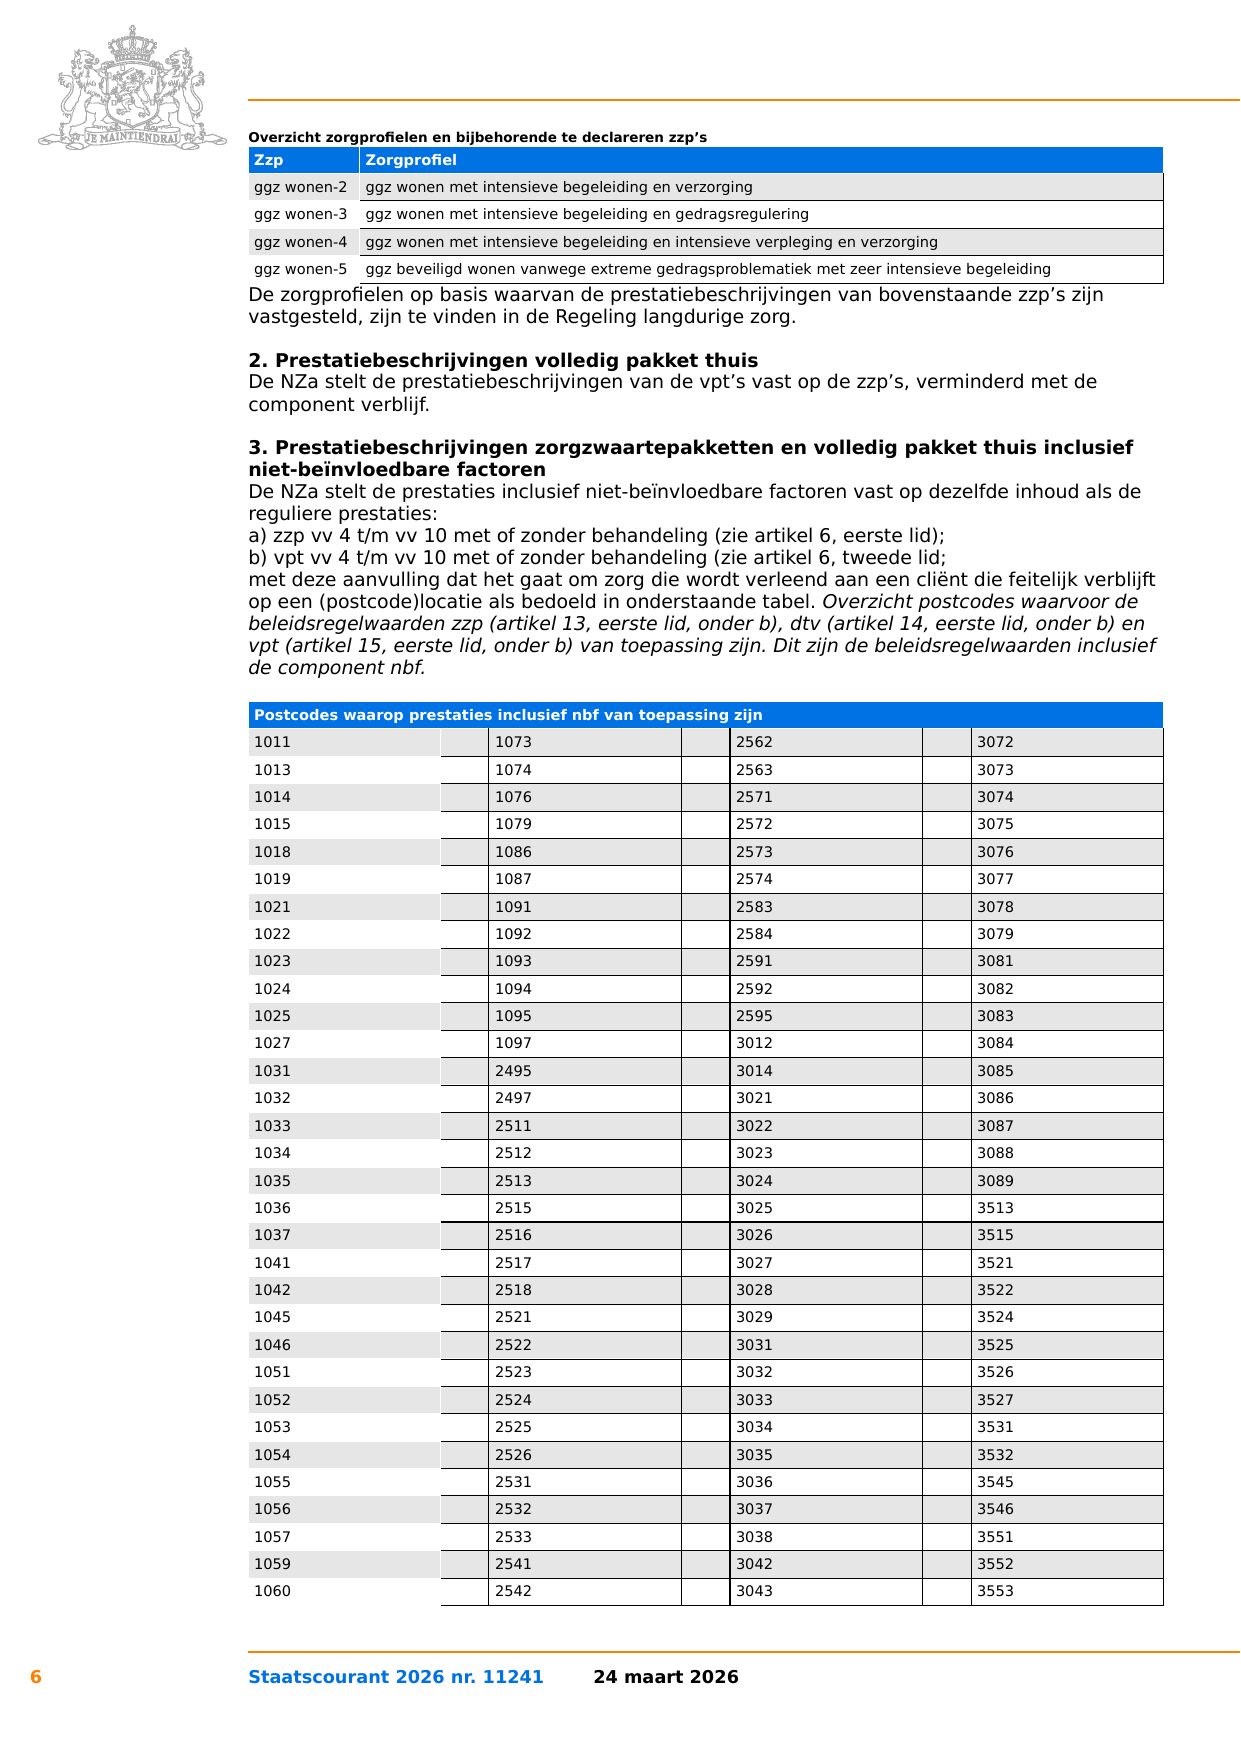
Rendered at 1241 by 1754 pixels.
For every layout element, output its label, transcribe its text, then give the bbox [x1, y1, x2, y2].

table_cell 3033 [731, 1387, 922, 1413]
table_cell 3031 [731, 1332, 922, 1358]
table_cell 3074 [972, 784, 1163, 811]
table_cell [923, 1168, 971, 1194]
table_cell [441, 812, 488, 838]
table_cell 3553 [972, 1579, 1163, 1605]
table_cell 3078 [972, 894, 1163, 920]
table_cell 1093 [489, 949, 681, 975]
table_cell 3036 [731, 1469, 922, 1495]
table_cell [682, 894, 729, 920]
table_cell [441, 784, 488, 811]
table_cell 1057 [249, 1524, 440, 1550]
table_cell 3532 [972, 1442, 1163, 1468]
table_cell [441, 1360, 488, 1386]
table_cell [441, 1168, 488, 1194]
table_cell [923, 1496, 971, 1523]
table_cell [441, 1031, 488, 1057]
text De NZa stelt de prestatiebeschrijvingen van de vpt’s vast op de zzp’s, verminderd met de component verblijf. [248, 371, 1163, 415]
table_cell [923, 949, 971, 975]
table_cell [682, 949, 729, 975]
table_cell 1019 [249, 866, 440, 893]
table_cell 1032 [249, 1086, 440, 1112]
table_cell 2583 [731, 894, 922, 920]
table_cell [682, 1250, 729, 1276]
table_cell 1036 [249, 1195, 440, 1221]
table_cell [441, 1469, 488, 1495]
table_cell [441, 1086, 488, 1112]
table_cell 3024 [731, 1168, 922, 1194]
table_cell [923, 1277, 971, 1304]
table_cell [441, 757, 488, 783]
table_cell 3079 [972, 921, 1163, 947]
table_cell 3082 [972, 976, 1163, 1002]
table_cell 2563 [731, 757, 922, 783]
table_cell 1013 [249, 757, 440, 783]
table_cell [923, 1113, 971, 1139]
table_cell [441, 866, 488, 893]
table_cell 2532 [489, 1496, 681, 1523]
table_cell 1015 [249, 812, 440, 838]
table_cell 3088 [972, 1140, 1163, 1167]
table_cell 3032 [731, 1360, 922, 1386]
table_cell [923, 1524, 971, 1550]
table_cell 1025 [249, 1003, 440, 1030]
table_cell [441, 1250, 488, 1276]
table_cell 3072 [972, 729, 1163, 756]
table_cell 1053 [249, 1414, 440, 1441]
table_cell 2574 [731, 866, 922, 893]
table_cell 3527 [972, 1387, 1163, 1413]
table_cell [441, 1332, 488, 1358]
table_cell 3043 [731, 1579, 922, 1605]
table_cell 1011 [249, 729, 440, 756]
table_cell [682, 729, 729, 756]
table_cell [441, 1442, 488, 1468]
table_cell 3515 [972, 1223, 1163, 1249]
table_cell 1045 [249, 1305, 440, 1331]
table_cell [682, 1551, 729, 1578]
table_cell [441, 1195, 488, 1221]
table_cell 3026 [731, 1223, 922, 1249]
table_cell [441, 839, 488, 865]
table_cell 3086 [972, 1086, 1163, 1112]
table_cell [682, 1496, 729, 1523]
table_cell 3022 [731, 1113, 922, 1139]
table_cell ggz wonen-2 [249, 174, 359, 200]
table_cell 2513 [489, 1168, 681, 1194]
table_cell [441, 1003, 488, 1030]
table_cell 2515 [489, 1195, 681, 1221]
table_cell [441, 729, 488, 756]
table_cell 1021 [249, 894, 440, 920]
table_cell 1022 [249, 921, 440, 947]
table_cell [441, 1140, 488, 1167]
table_cell [923, 1140, 971, 1167]
table_cell [682, 784, 729, 811]
table_header Overzicht zorgprofielen en bijbehorende te declareren zzp’s [248, 130, 1163, 146]
table_cell 3085 [972, 1058, 1163, 1084]
table_cell 2524 [489, 1387, 681, 1413]
table_cell [682, 1360, 729, 1386]
table_cell 3025 [731, 1195, 922, 1221]
subtitle 3. Prestatiebeschrijvingen zorgzwaartepakketten en volledig pakket thuis inclusief niet-beïnvloedbare factoren [248, 437, 1163, 481]
table_cell [682, 1305, 729, 1331]
table_cell 1094 [489, 976, 681, 1002]
table_cell [682, 1195, 729, 1221]
table_cell [441, 1414, 488, 1441]
table_cell ggz wonen-5 [249, 256, 359, 283]
table_cell 3038 [731, 1524, 922, 1550]
table_cell 1031 [249, 1058, 440, 1084]
table_cell 3035 [731, 1442, 922, 1468]
table_cell 1037 [249, 1223, 440, 1249]
table_cell 1054 [249, 1442, 440, 1468]
table_cell 1091 [489, 894, 681, 920]
table_cell [682, 866, 729, 893]
table_cell 1014 [249, 784, 440, 811]
table_cell 1035 [249, 1168, 440, 1194]
table_cell Zorgprofiel [360, 147, 1163, 173]
table_cell [441, 921, 488, 947]
table_cell 1051 [249, 1360, 440, 1386]
table_cell 3525 [972, 1332, 1163, 1358]
table_cell 2592 [731, 976, 922, 1002]
table_cell [923, 894, 971, 920]
table_cell [441, 976, 488, 1002]
subtitle 2. Prestatiebeschrijvingen volledig pakket thuis [248, 349, 1163, 371]
table_cell [682, 1387, 729, 1413]
table_cell 3014 [731, 1058, 922, 1084]
table_cell 1055 [249, 1469, 440, 1495]
table_cell ggz wonen met intensieve begeleiding en intensieve verpleging en verzorging [360, 229, 1163, 255]
table_cell [682, 1277, 729, 1304]
text a) zzp vv 4 t/m vv 10 met of zonder behandeling (zie artikel 6, eerste lid); [248, 525, 1163, 547]
table_cell 3552 [972, 1551, 1163, 1578]
table_cell 3029 [731, 1305, 922, 1331]
table_cell [682, 1579, 729, 1605]
table_cell [682, 1168, 729, 1194]
table_cell [682, 1223, 729, 1249]
table_cell ggz wonen-3 [249, 201, 359, 228]
table_cell [441, 1113, 488, 1139]
table_cell 3012 [731, 1031, 922, 1057]
table_cell ggz wonen-4 [249, 229, 359, 255]
table_cell 1087 [489, 866, 681, 893]
table_cell 1027 [249, 1031, 440, 1057]
table_cell [923, 1387, 971, 1413]
table_cell 2516 [489, 1223, 681, 1249]
table_cell [682, 1031, 729, 1057]
table_cell [923, 921, 971, 947]
table_cell 2523 [489, 1360, 681, 1386]
table_cell [441, 1305, 488, 1331]
table_cell [923, 1195, 971, 1221]
table_cell 2531 [489, 1469, 681, 1495]
table_cell 1033 [249, 1113, 440, 1139]
table_cell 3545 [972, 1469, 1163, 1495]
table_cell [923, 1058, 971, 1084]
table_cell 3021 [731, 1086, 922, 1112]
table_cell 2584 [731, 921, 922, 947]
table_cell ggz wonen met intensieve begeleiding en verzorging [360, 174, 1163, 200]
table_cell [923, 1551, 971, 1578]
table_cell [441, 1579, 488, 1605]
table_cell 2497 [489, 1086, 681, 1112]
table_cell 3076 [972, 839, 1163, 865]
table_cell 2591 [731, 949, 922, 975]
table_cell [682, 1332, 729, 1358]
table_cell [923, 1031, 971, 1057]
table_cell [923, 1305, 971, 1331]
table_cell 3526 [972, 1360, 1163, 1386]
table_cell [682, 976, 729, 1002]
table_cell [682, 1140, 729, 1167]
table_cell 2541 [489, 1551, 681, 1578]
table_cell [923, 1250, 971, 1276]
table_cell 1095 [489, 1003, 681, 1030]
table_cell 2525 [489, 1414, 681, 1441]
table_cell 3081 [972, 949, 1163, 975]
table_cell [682, 1086, 729, 1112]
table_cell 2521 [489, 1305, 681, 1331]
table_cell [923, 839, 971, 865]
table_cell ggz beveiligd wonen vanwege extreme gedragsproblematiek met zeer intensieve begeleiding [360, 256, 1163, 283]
table_cell 1042 [249, 1277, 440, 1304]
table_cell 1023 [249, 949, 440, 975]
table_cell 3027 [731, 1250, 922, 1276]
table_cell 2512 [489, 1140, 681, 1167]
table_cell 3521 [972, 1250, 1163, 1276]
table_cell 3083 [972, 1003, 1163, 1030]
table_cell [923, 866, 971, 893]
table_cell 1034 [249, 1140, 440, 1167]
table_cell [923, 757, 971, 783]
table_cell 3037 [731, 1496, 922, 1523]
table_cell [682, 1524, 729, 1550]
table_cell [923, 1003, 971, 1030]
table_cell 2562 [731, 729, 922, 756]
table_cell [923, 1360, 971, 1386]
table_cell [682, 812, 729, 838]
table_cell [441, 1223, 488, 1249]
table_cell 3531 [972, 1414, 1163, 1441]
table_cell [682, 1414, 729, 1441]
table_cell 1018 [249, 839, 440, 865]
table_cell 3023 [731, 1140, 922, 1167]
table_cell [682, 921, 729, 947]
table_cell [923, 976, 971, 1002]
table_cell [441, 1387, 488, 1413]
table_cell [441, 1277, 488, 1304]
table_cell [682, 1442, 729, 1468]
table_cell 2522 [489, 1332, 681, 1358]
table_cell 2542 [489, 1579, 681, 1605]
table_cell [441, 1524, 488, 1550]
picture [38, 25, 227, 150]
table_cell [682, 839, 729, 865]
table_cell [923, 812, 971, 838]
table_cell [923, 1579, 971, 1605]
table_cell 2517 [489, 1250, 681, 1276]
table_cell [923, 1414, 971, 1441]
table_cell [682, 1058, 729, 1084]
table_cell [923, 1332, 971, 1358]
table_cell [441, 949, 488, 975]
table_cell 3084 [972, 1031, 1163, 1057]
table_cell 1046 [249, 1332, 440, 1358]
table_cell [682, 1003, 729, 1030]
table_cell [682, 757, 729, 783]
table_cell 2572 [731, 812, 922, 838]
table_cell 1097 [489, 1031, 681, 1057]
table_cell [441, 894, 488, 920]
text De NZa stelt de prestaties inclusief niet-beïnvloedbare factoren vast op dezelfde inhoud als de reguliere prestaties: [248, 481, 1163, 525]
table_cell Zzp [249, 147, 359, 173]
table_cell 3073 [972, 757, 1163, 783]
table_cell 1079 [489, 812, 681, 838]
table_cell 2526 [489, 1442, 681, 1468]
text De zorgprofielen op basis waarvan de prestatiebeschrijvingen van bovenstaande zzp’s zijn vastgesteld, zijn te vinden in de Regeling langdurige zorg. [248, 284, 1163, 328]
table_cell 1076 [489, 784, 681, 811]
table_cell 3089 [972, 1168, 1163, 1194]
table_cell [923, 784, 971, 811]
table_cell [441, 1551, 488, 1578]
table_cell 3042 [731, 1551, 922, 1578]
table_cell 3524 [972, 1305, 1163, 1331]
table_cell [441, 1496, 488, 1523]
table_cell [682, 1469, 729, 1495]
text b) vpt vv 4 t/m vv 10 met of zonder behandeling (zie artikel 6, tweede lid; [248, 547, 1163, 569]
table_cell 3028 [731, 1277, 922, 1304]
table_cell 1059 [249, 1551, 440, 1578]
table_cell 3087 [972, 1113, 1163, 1139]
table_cell [682, 1113, 729, 1139]
table_cell 3513 [972, 1195, 1163, 1221]
table_cell 2533 [489, 1524, 681, 1550]
table_cell [923, 1223, 971, 1249]
table_cell 3034 [731, 1414, 922, 1441]
table_cell 1074 [489, 757, 681, 783]
table_cell 2511 [489, 1113, 681, 1139]
table_cell 2495 [489, 1058, 681, 1084]
table_cell 2571 [731, 784, 922, 811]
table_cell 1056 [249, 1496, 440, 1523]
table_cell 2518 [489, 1277, 681, 1304]
table_cell [923, 1469, 971, 1495]
table_cell ggz wonen met intensieve begeleiding en gedragsregulering [360, 201, 1163, 228]
table_cell 1073 [489, 729, 681, 756]
table_cell 3077 [972, 866, 1163, 893]
table_cell 1024 [249, 976, 440, 1002]
table_cell 3522 [972, 1277, 1163, 1304]
table_cell 3546 [972, 1496, 1163, 1523]
table_cell [923, 1086, 971, 1112]
table_header Postcodes waarop prestaties inclusief nbf van toepassing zijn [249, 702, 1163, 728]
table_cell 1086 [489, 839, 681, 865]
table_cell [441, 1058, 488, 1084]
table_cell 3551 [972, 1524, 1163, 1550]
table_cell 1041 [249, 1250, 440, 1276]
table_cell [923, 1442, 971, 1468]
table_cell 3075 [972, 812, 1163, 838]
table_cell 1092 [489, 921, 681, 947]
table_cell 2595 [731, 1003, 922, 1030]
table_cell 2573 [731, 839, 922, 865]
table_cell 1060 [249, 1579, 440, 1605]
table_cell [923, 729, 971, 756]
text met deze aanvulling dat het gaat om zorg die wordt verleend aan een cliënt die feitelijk verblijft op een (postcode)locatie als bedoeld in onderstaande tabel. Overzicht postcodes waarvoor de beleidsregelwaarden zzp (artikel 13, eerste lid, onder b), dtv (artikel 14, eerste lid, onder b) en vpt (artikel 15, eerste lid, onder b) van toepassing zijn. Dit zijn de beleidsregelwaarden inclusief de component nbf. [248, 569, 1163, 679]
table_cell 1052 [249, 1387, 440, 1413]
